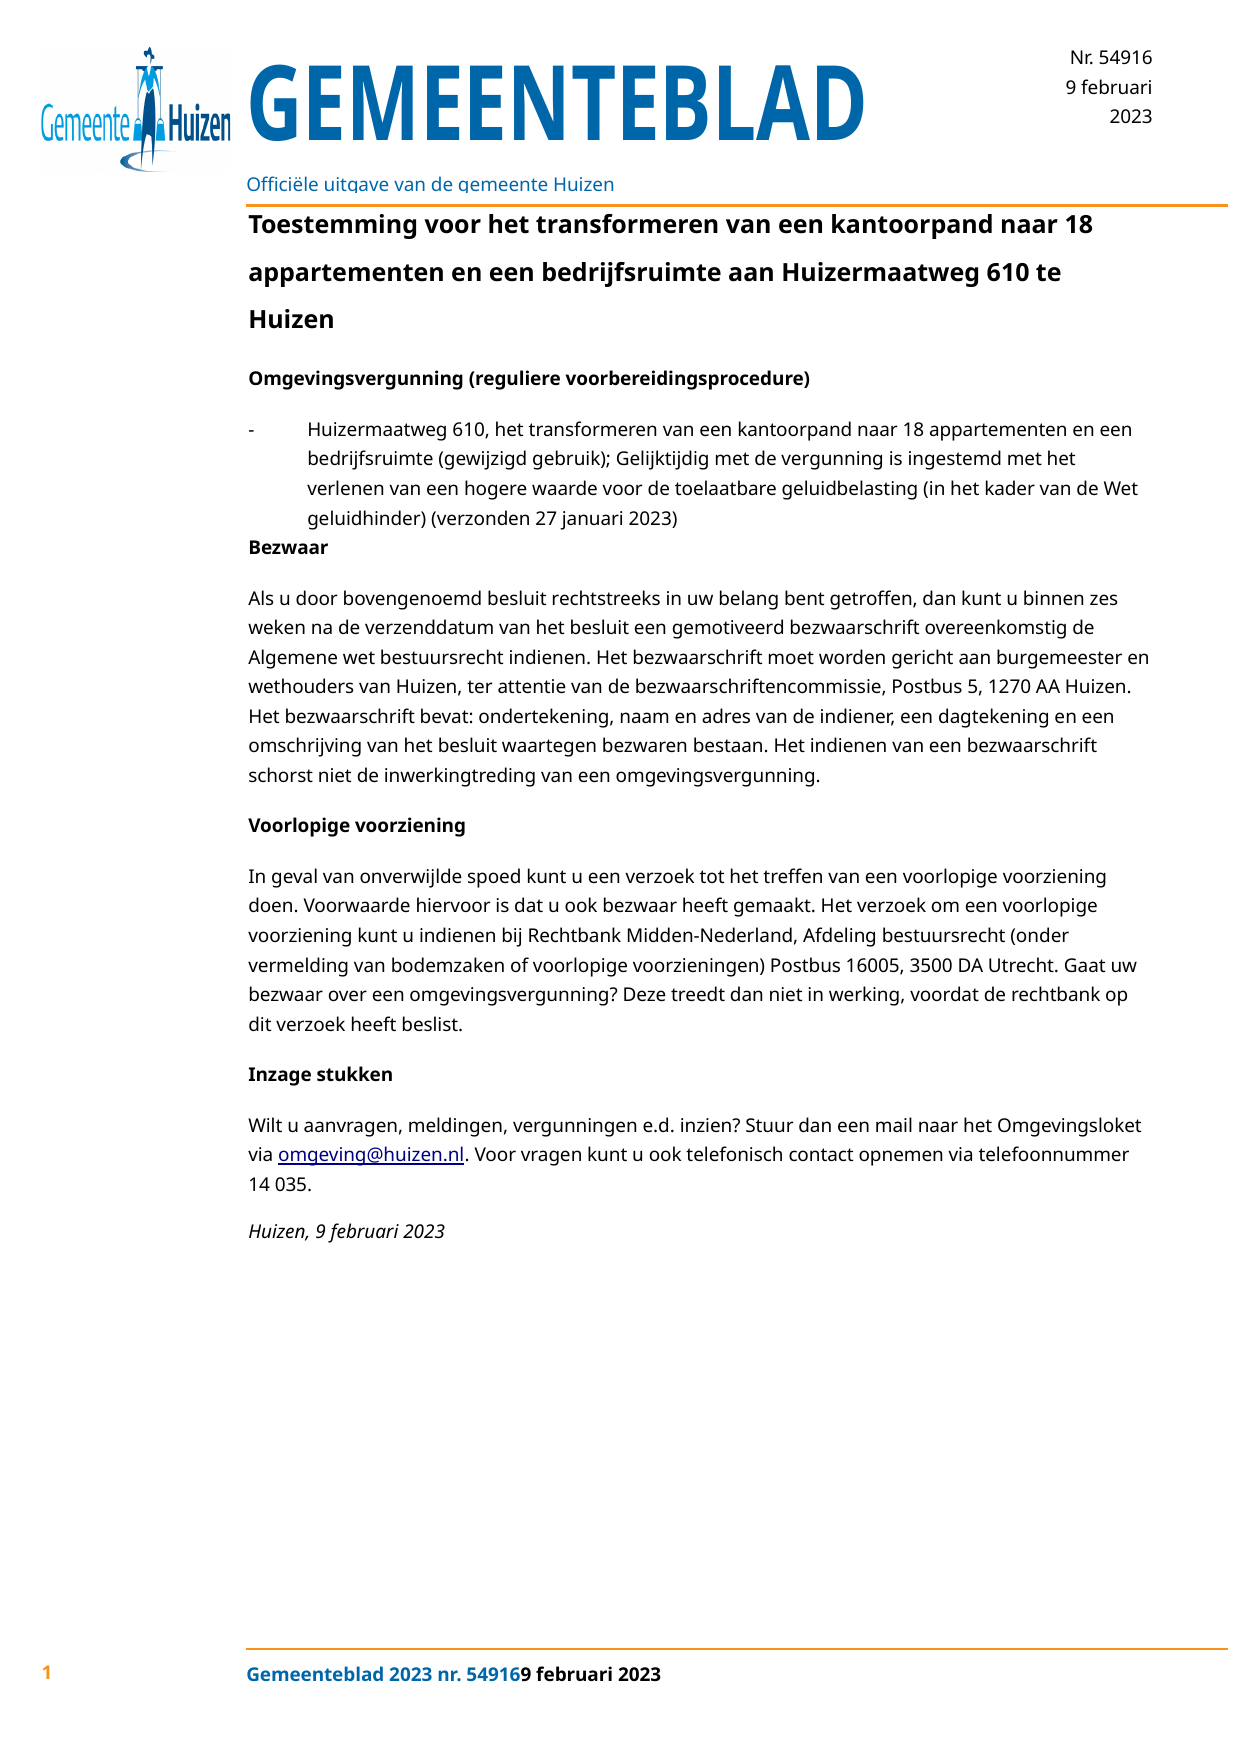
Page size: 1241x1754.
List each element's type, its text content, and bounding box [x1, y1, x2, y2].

text Omgevingsvergunning (reguliere voorbereidingsprocedure) [248, 366, 1152, 391]
list Huizermaatweg 610, het transformeren van een kantoorpand naar 18 appartementen en een bedrijfsruimte (gewijzigd gebruik); Gelijktijdig met de vergunning is ingestemd met het verlenen van een hogere waarde voor de toelaatbare geluidbelasting (in het kader van de Wet geluidhinder) (verzonden 27 januari 2023) [248, 416, 1152, 530]
text Toestemming voor het transformeren van een kantoorpand naar 18 appartementen en een bedrijfsruimte aan Huizermaatweg 610 te Huizen [248, 207, 1152, 336]
text Wilt u aanvragen, meldingen, vergunningen e.d. inzien? Stuur dan een mail naar het Omgevingsloket via omgeving@huizen.nl. Voor vragen kunt u ook telefonisch contact opnemen via telefoonnummer 14 035. [248, 1112, 1152, 1197]
text Als u door bovengenoemd besluit rechtstreeks in uw belang bent getroffen, dan kunt u binnen zes weken na de verzenddatum van het besluit een gemotiveerd bezwaarschrift overeenkomstig de Algemene wet bestuursrecht indienen. Het bezwaarschrift moet worden gericht aan burgemeester en wethouders van Huizen, ter attentie van de bezwaarschriftencommissie, Postbus 5, 1270 AA Huizen. Het bezwaarschrift bevat: ondertekening, naam en adres van de indiener, een dagtekening en een omschrijving van het besluit waartegen bezwaren bestaan. Het indienen van een bezwaarschrift schorst niet de inwerkingtreding van een omgevingsvergunning. [248, 585, 1152, 788]
text Huizen, 9 februari 2023 [248, 1219, 1152, 1244]
text Inzage stukken [248, 1061, 1152, 1087]
text Bezwaar [248, 534, 1152, 560]
picture [41, 47, 231, 172]
text In geval van onverwijlde spoed kunt u een verzoek tot het treffen van een voorlopige voorziening doen. Voorwaarde hiervoor is dat u ook bezwaar heeft gemaakt. Het verzoek om een voorlopige voorziening kunt u indienen bij Rechtbank Midden-Nederland, Afdeling bestuursrecht (onder vermelding van bodemzaken of voorlopige voorzieningen) Postbus 16005, 3500 DA Utrecht. Gaat uw bezwaar over een omgevingsvergunning? Deze treedt dan niet in werking, voordat de rechtbank op dit verzoek heeft beslist. [248, 863, 1152, 1037]
text Voorlopige voorziening [248, 813, 1152, 838]
